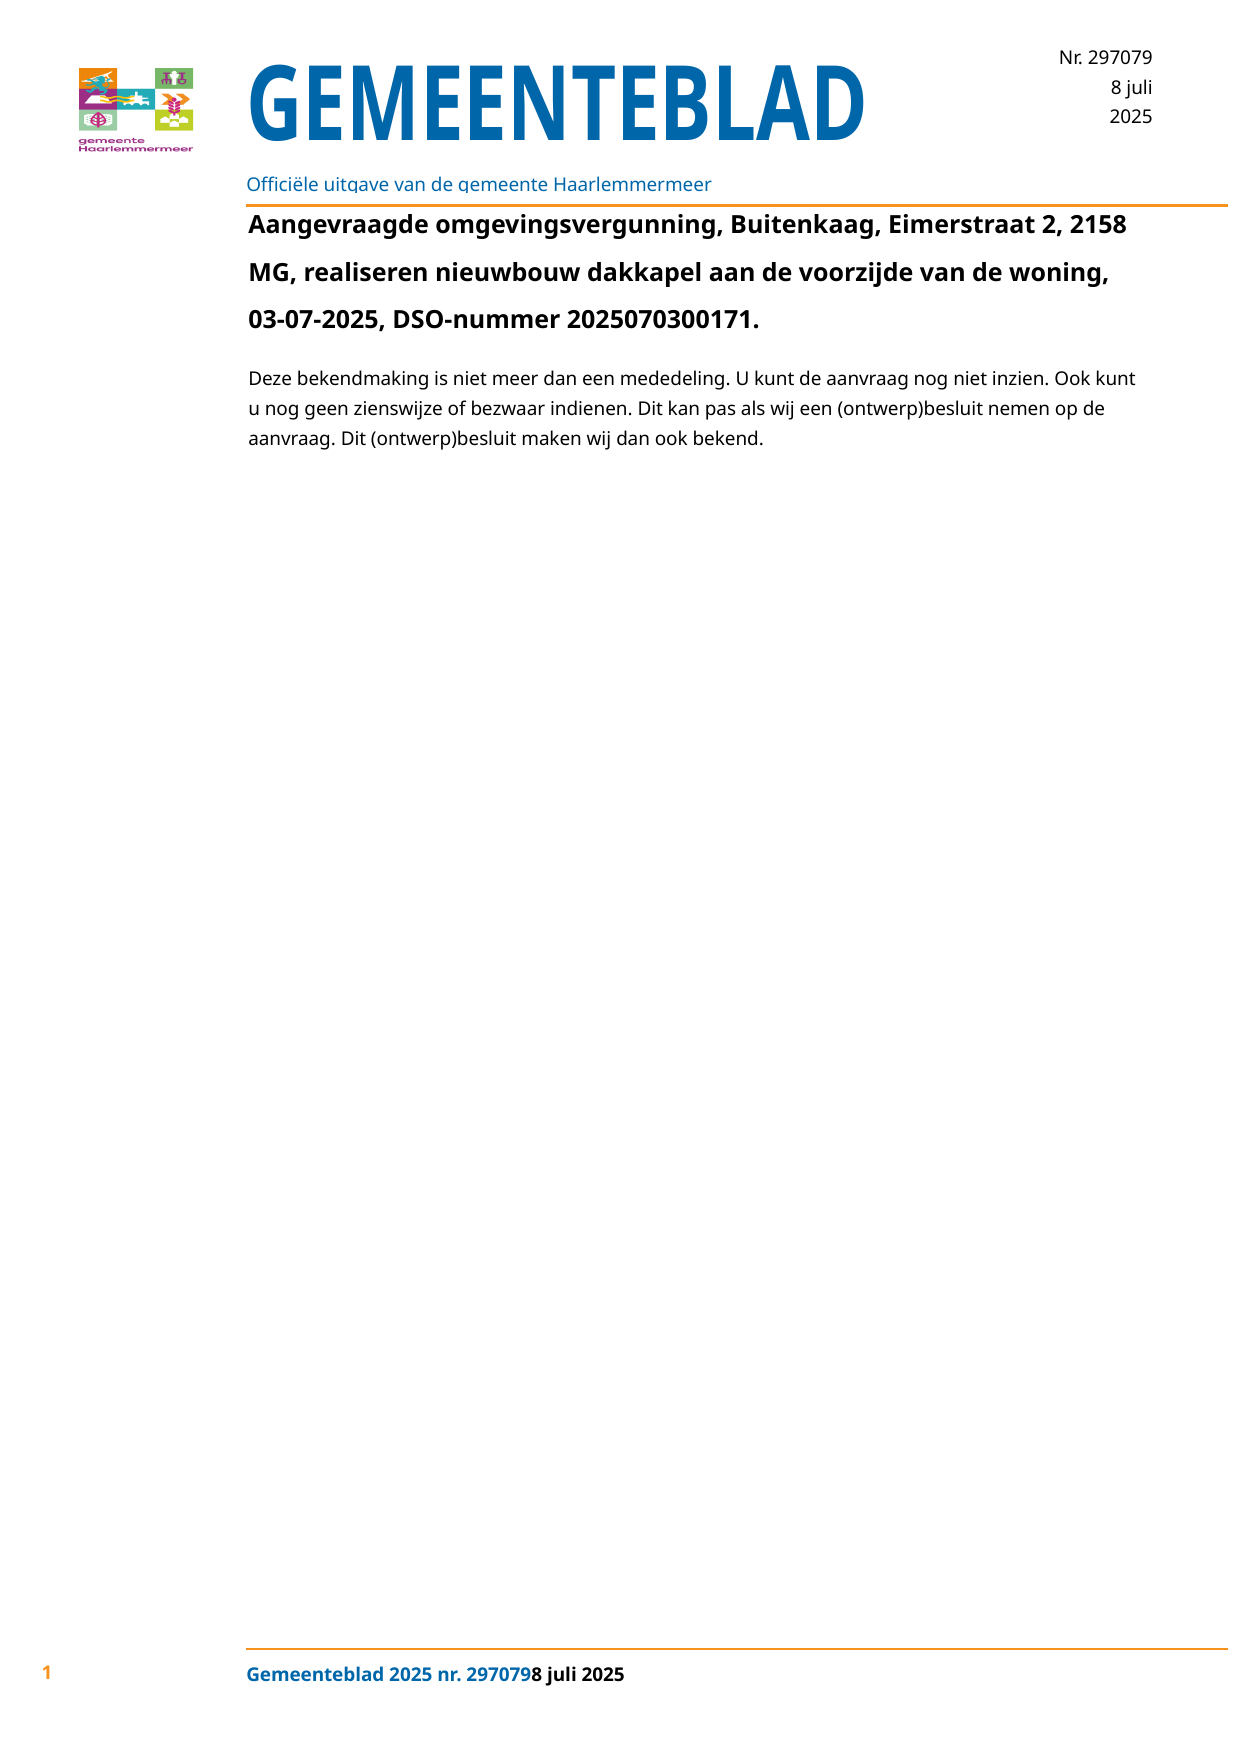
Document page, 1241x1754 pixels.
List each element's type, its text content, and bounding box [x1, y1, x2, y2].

text Deze bekendmaking is niet meer dan een mededeling. U kunt de aanvraag nog niet inzien. Ook kunt u nog geen zienswijze of bezwaar indienen. Dit kan pas als wij een (ontwerp)besluit nemen op de aanvraag. Dit (ontwerp)besluit maken wij dan ook bekend. [248, 366, 1152, 450]
picture [41, 47, 231, 172]
text Aangevraagde omgevingsvergunning, Buitenkaag, Eimerstraat 2, 2158 MG, realiseren nieuwbouw dakkapel aan de voorzijde van de woning, 03-07-2025, DSO-nummer 2025070300171. [248, 207, 1152, 336]
